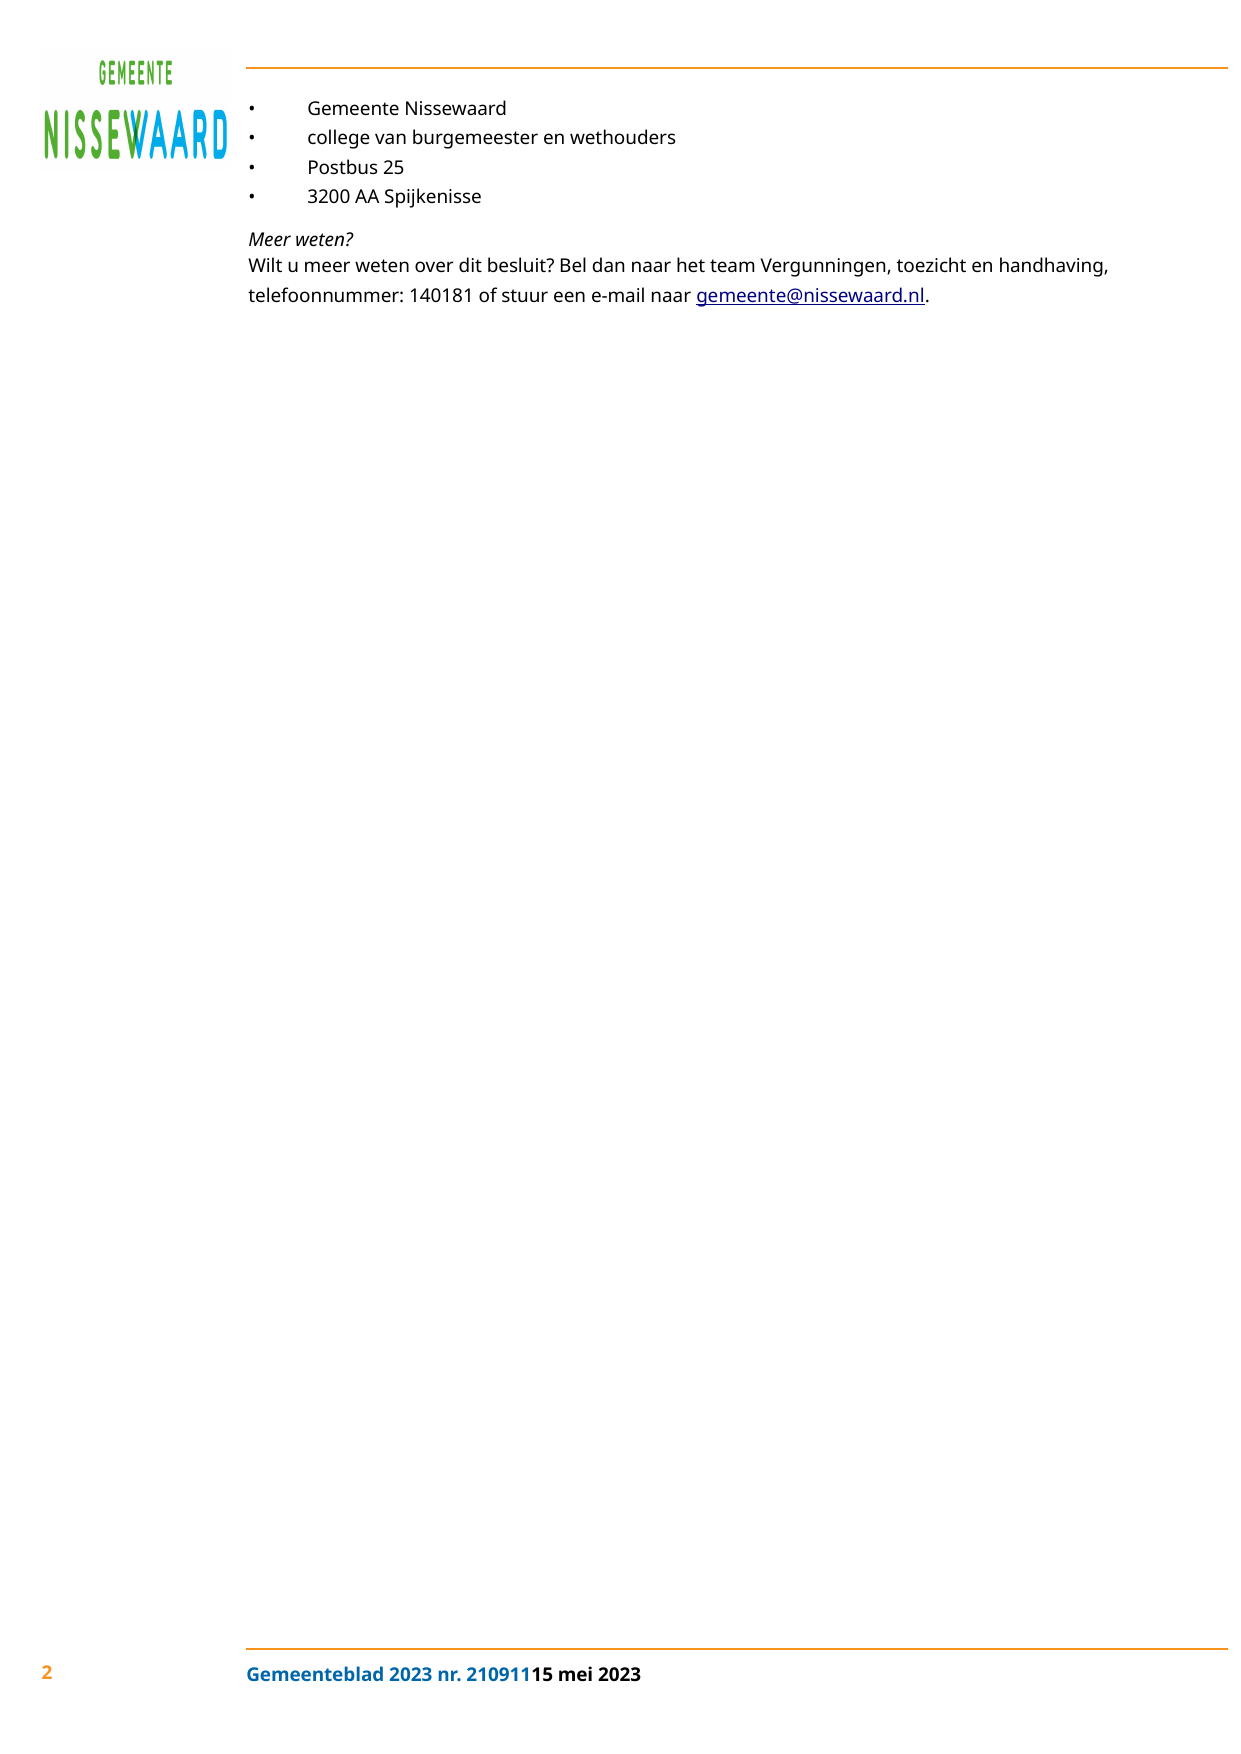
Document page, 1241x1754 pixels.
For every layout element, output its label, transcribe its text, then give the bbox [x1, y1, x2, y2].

list Gemeente Nissewaard [248, 95, 1152, 121]
list Postbus 25 [248, 154, 1152, 180]
text Wilt u meer weten over dit besluit? Bel dan naar het team Vergunningen, toezicht en handhaving, telefoonnummer: 140181 of stuur een e-mail naar gemeente@nissewaard.nl. [248, 252, 1152, 308]
list college van burgemeester en wethouders [248, 124, 1152, 150]
text Meer weten? [248, 227, 1152, 252]
list 3200 AA Spijkenisse [248, 183, 1152, 209]
picture [41, 47, 231, 172]
